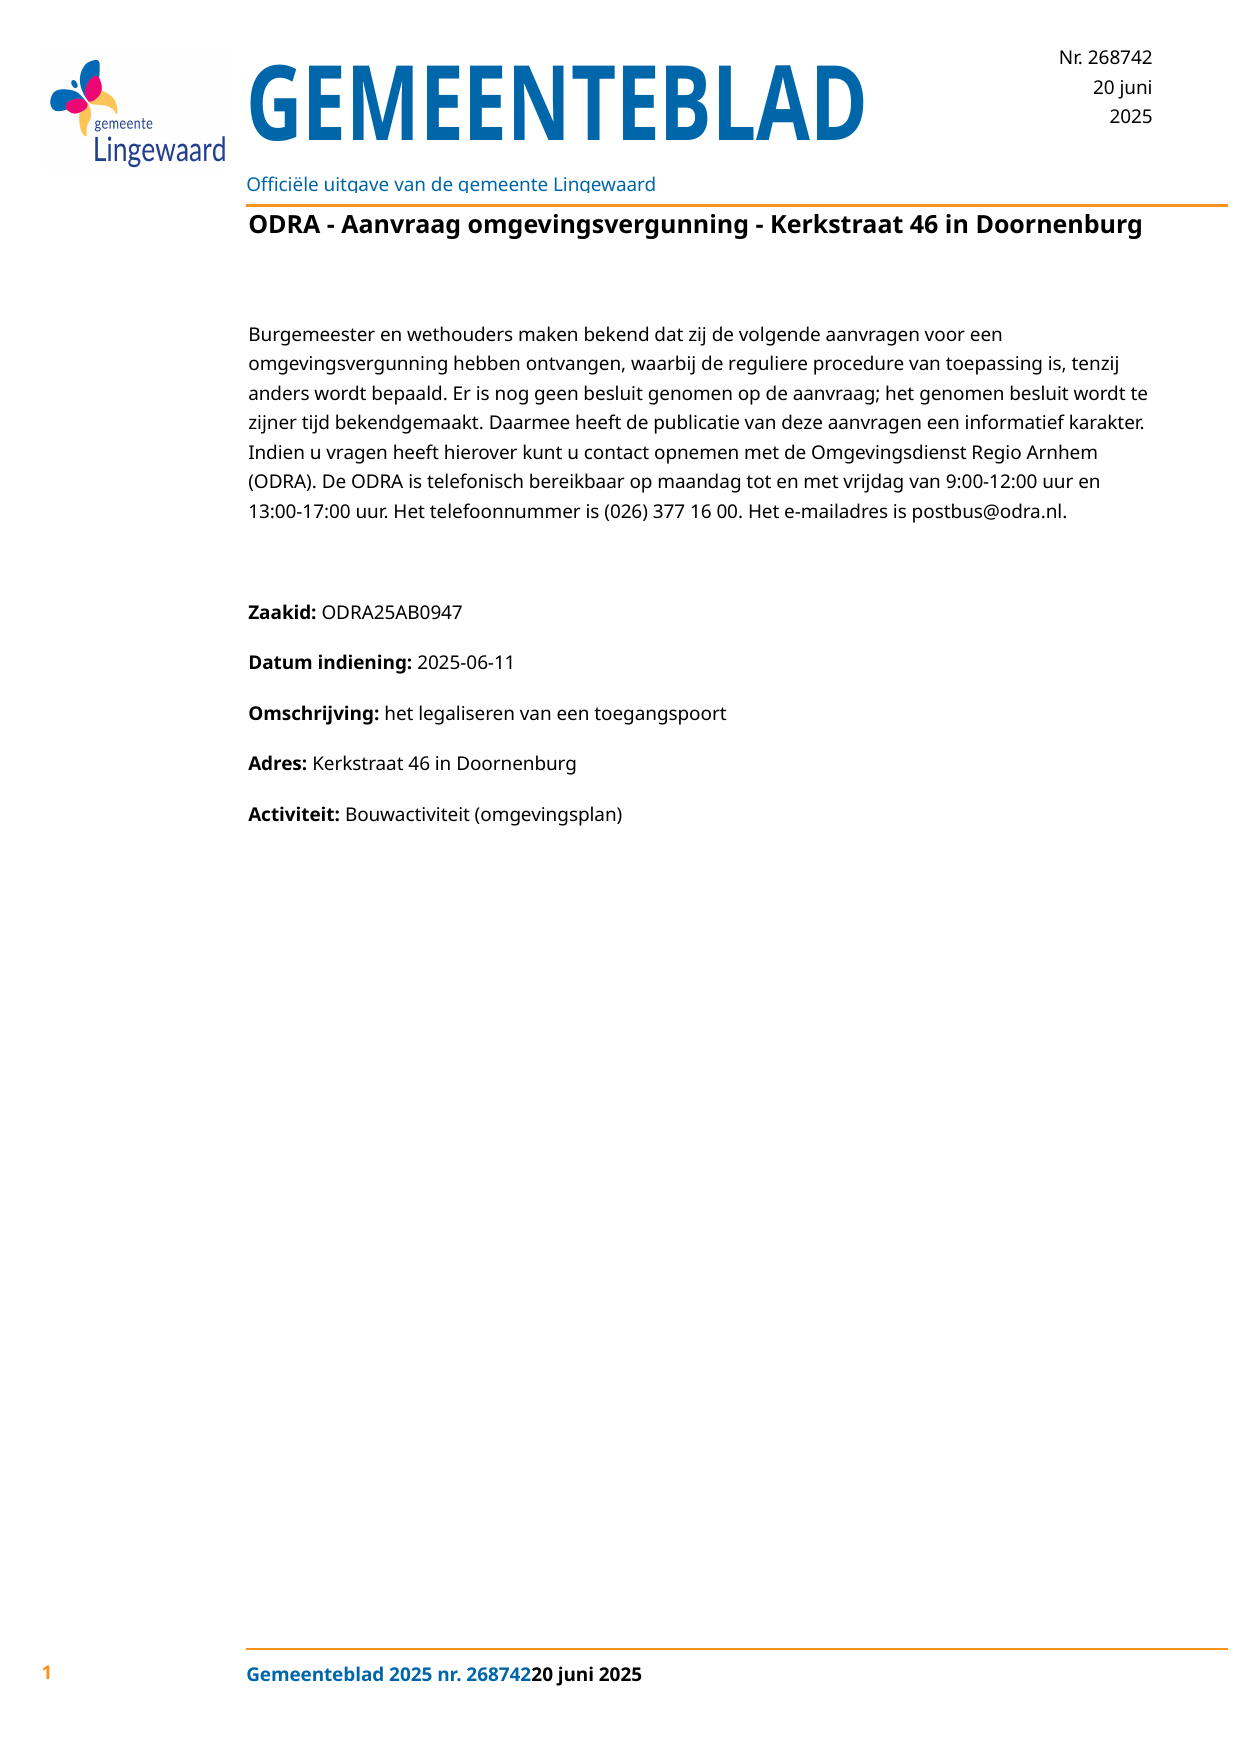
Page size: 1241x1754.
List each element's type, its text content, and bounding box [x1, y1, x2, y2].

text Adres: Kerkstraat 46 in Doornenburg [248, 750, 1152, 776]
picture [41, 47, 231, 172]
text Datum indiening: 2025-06-11 [248, 649, 1152, 675]
text Omschrijving: het legaliseren van een toegangspoort [248, 700, 1152, 726]
text Activiteit: Bouwactiviteit (omgevingsplan) [248, 801, 1152, 826]
text Burgemeester en wethouders maken bekend dat zij de volgende aanvragen voor een omgevingsvergunning hebben ontvangen, waarbij de reguliere procedure van toepassing is, tenzij anders wordt bepaald. Er is nog geen besluit genomen op de aanvraag; het genomen besluit wordt te zijner tijd bekendgemaakt. Daarmee heeft de publicatie van deze aanvragen een informatief karakter. Indien u vragen heeft hierover kunt u contact opnemen met de Omgevingsdienst Regio Arnhem (ODRA). De ODRA is telefonisch bereikbaar op maandag tot en met vrijdag van 9:00-12:00 uur en 13:00-17:00 uur. Het telefoonnummer is (026) 377 16 00. Het e-mailadres is postbus@odra.nl. [248, 321, 1152, 524]
text Zaakid: ODRA25AB0947 [248, 599, 1152, 625]
text ODRA - Aanvraag omgevingsvergunning - Kerkstraat 46 in Doornenburg [248, 207, 1152, 241]
